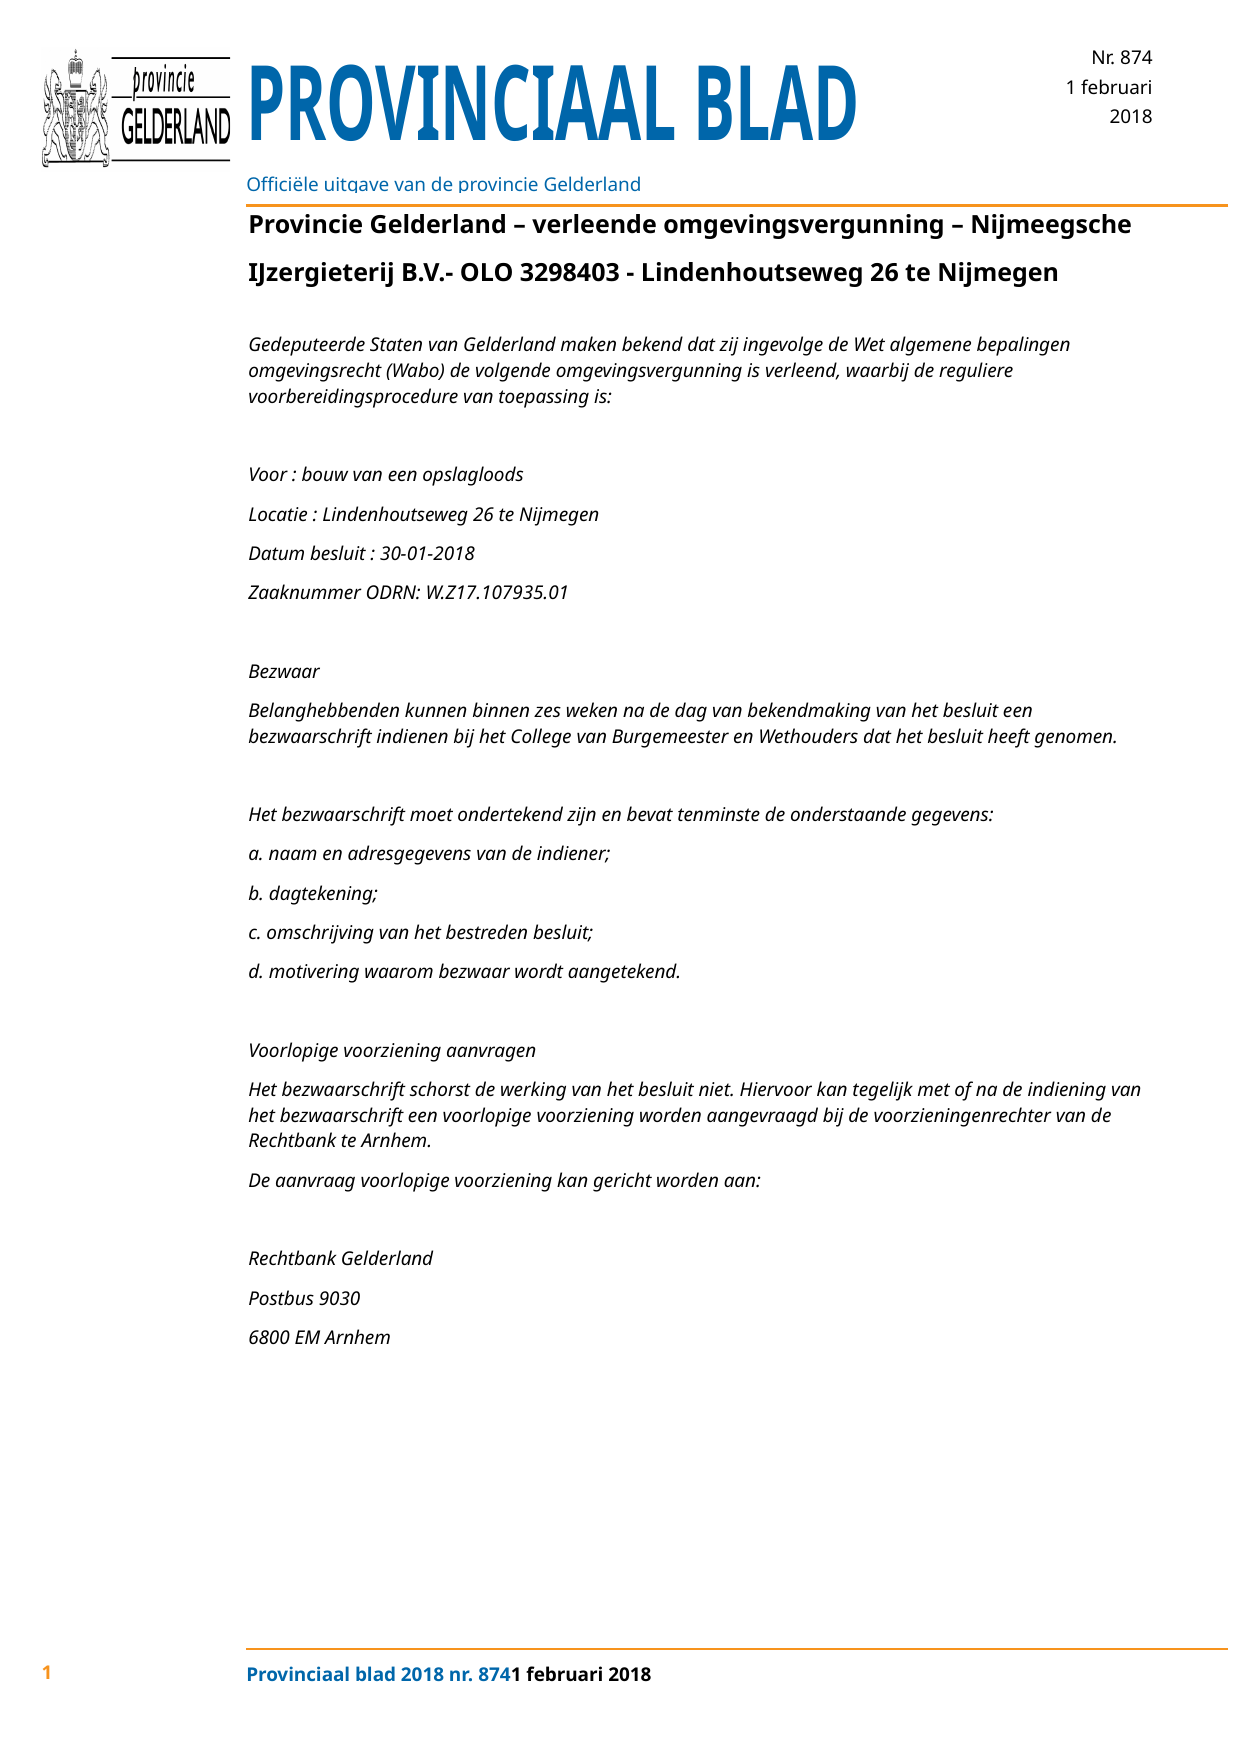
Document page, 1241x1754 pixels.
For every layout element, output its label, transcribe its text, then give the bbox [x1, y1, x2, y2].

text Belanghebbenden kunnen binnen zes weken na de dag van bekendmaking van het besluit een bezwaarschrift indienen bij het College van Burgemeester en Wethouders dat het besluit heeft genomen. [248, 697, 1152, 748]
text Het bezwaarschrift moet ondertekend zijn en bevat tenminste de onderstaande gegevens: [248, 801, 1152, 827]
text Zaaknummer ODRN: W.Z17.107935.01 [248, 579, 1152, 605]
text Rechtbank Gelderland [248, 1246, 1152, 1271]
text Gedeputeerde Staten van Gelderland maken bekend dat zij ingevolge de Wet algemene bepalingen omgevingsrecht (Wabo) de volgende omgevingsvergunning is verleend, waarbij de reguliere voorbereidingsprocedure van toepassing is: [248, 331, 1152, 409]
text Voor : bouw van een opslagloods [248, 461, 1152, 487]
text Voorlopige voorziening aanvragen [248, 1037, 1152, 1063]
text Postbus 9030 [248, 1285, 1152, 1311]
text d. motivering waarom bezwaar wordt aangetekend. [248, 958, 1152, 984]
text Bezwaar [248, 658, 1152, 683]
picture [41, 47, 231, 172]
text b. dagtekening; [248, 880, 1152, 906]
text c. omschrijving van het bestreden besluit; [248, 919, 1152, 945]
text Locatie : Lindenhoutseweg 26 te Nijmegen [248, 501, 1152, 526]
text De aanvraag voorlopige voorziening kan gericht worden aan: [248, 1167, 1152, 1193]
text Het bezwaarschrift schorst de werking van het besluit niet. Hiervoor kan tegelijk met of na de indiening van het bezwaarschrift een voorlopige voorziening worden aangevraagd bij de voorzieningenrechter van de Rechtbank te Arnhem. [248, 1076, 1152, 1153]
text 6800 EM Arnhem [248, 1324, 1152, 1350]
text Datum besluit : 30-01-2018 [248, 540, 1152, 566]
text a. naam en adresgegevens van de indiener; [248, 841, 1152, 866]
text Provincie Gelderland – verleende omgevingsvergunning – Nijmeegsche IJzergieterij B.V.- OLO 3298403 - Lindenhoutseweg 26 te Nijmegen [248, 207, 1152, 288]
